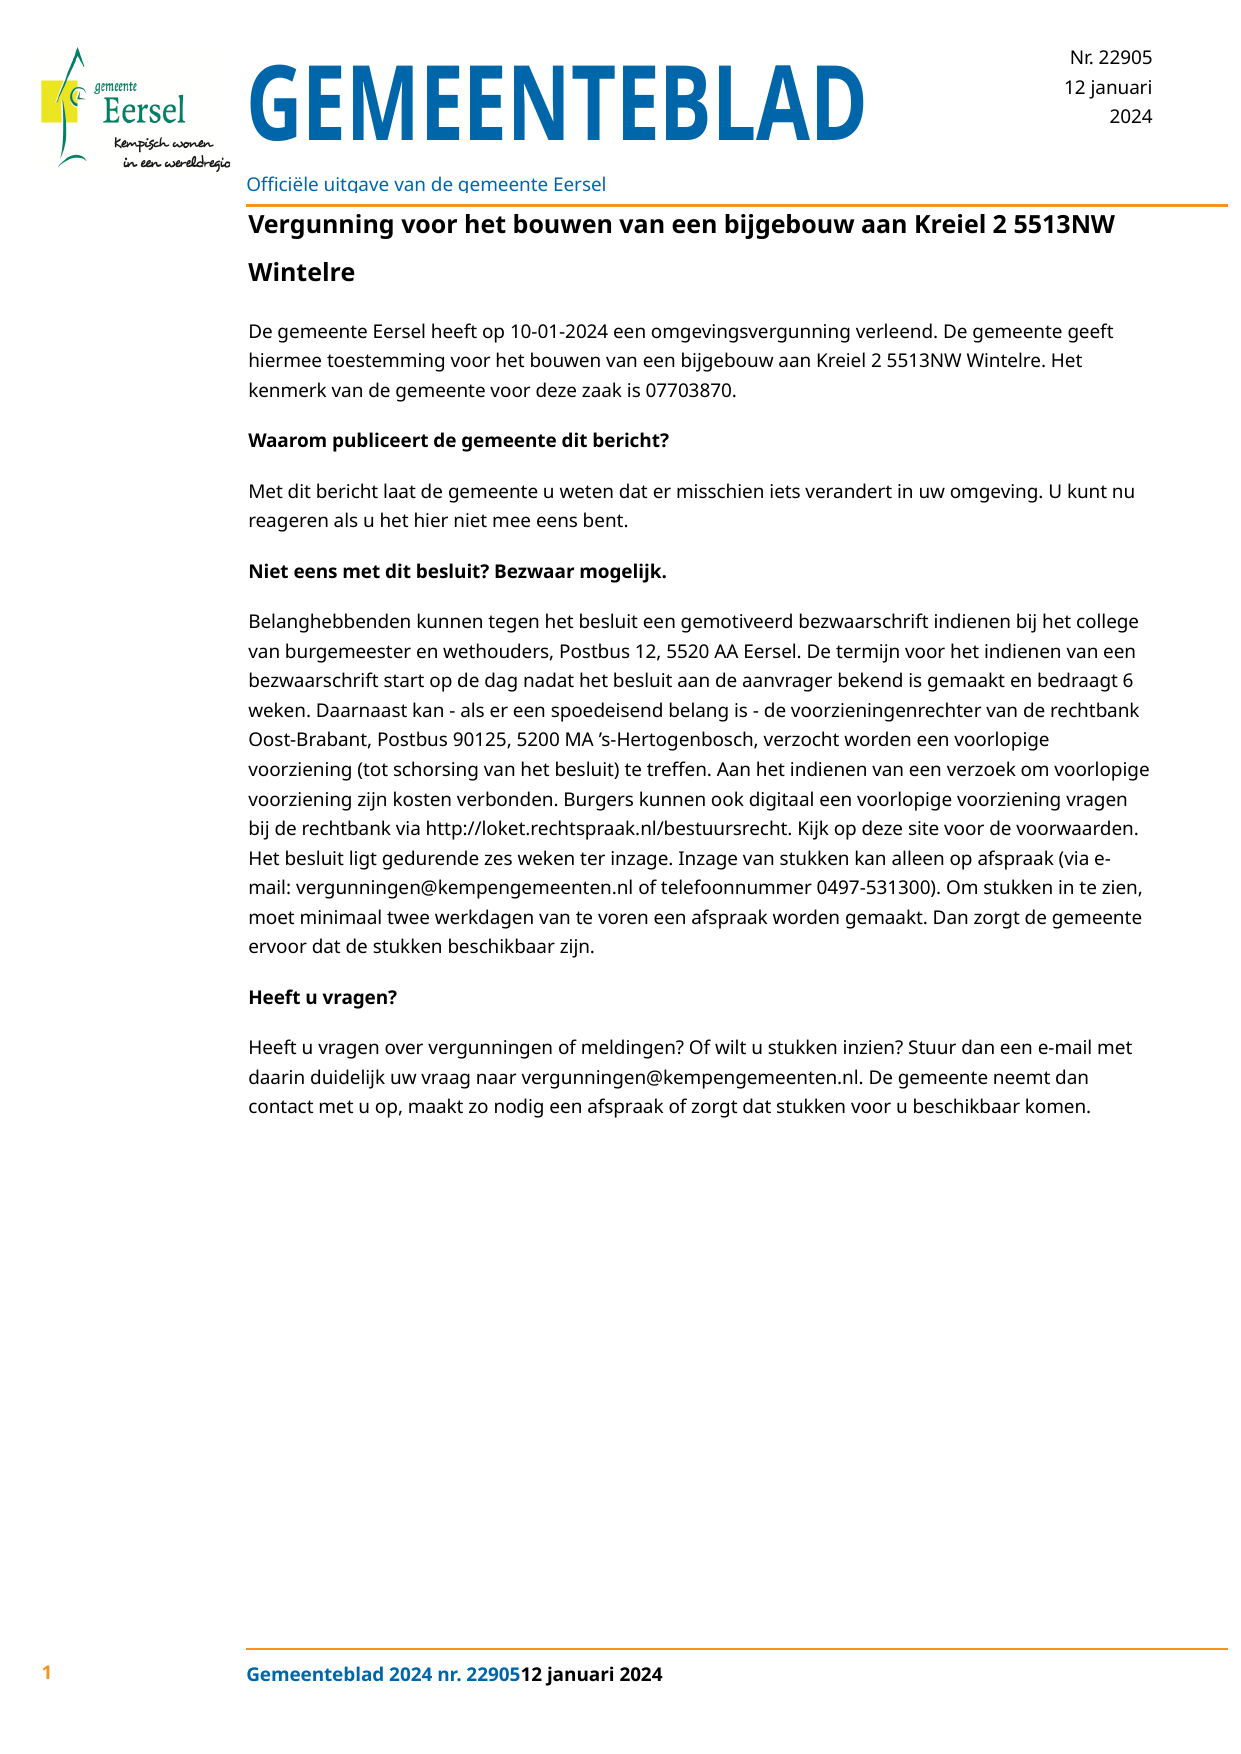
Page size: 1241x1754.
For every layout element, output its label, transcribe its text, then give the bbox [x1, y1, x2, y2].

text De gemeente Eersel heeft op 10-01-2024 een omgevingsvergunning verleend. De gemeente geeft hiermee toestemming voor het bouwen van een bijgebouw aan Kreiel 2 5513NW Wintelre. Het kenmerk van de gemeente voor deze zaak is 07703870. [248, 318, 1152, 403]
text Niet eens met dit besluit? Bezwaar mogelijk. [248, 558, 1152, 584]
text Met dit bericht laat de gemeente u weten dat er misschien iets verandert in uw omgeving. U kunt nu reageren als u het hier niet mee eens bent. [248, 478, 1152, 533]
picture [41, 47, 231, 172]
text Belanghebbenden kunnen tegen het besluit een gemotiveerd bezwaarschrift indienen bij het college van burgemeester en wethouders, Postbus 12, 5520 AA Eersel. De termijn voor het indienen van een bezwaarschrift start op de dag nadat het besluit aan de aanvrager bekend is gemaakt en bedraagt 6 weken. Daarnaast kan - als er een spoedeisend belang is - de voorzieningenrechter van de rechtbank Oost-Brabant, Postbus 90125, 5200 MA ’s-Hertogenbosch, verzocht worden een voorlopige voorziening (tot schorsing van het besluit) te treffen. Aan het indienen van een verzoek om voorlopige voorziening zijn kosten verbonden. Burgers kunnen ook digitaal een voorlopige voorziening vragen bij de rechtbank via http://loket.rechtspraak.nl/bestuursrecht. Kijk op deze site voor de voorwaarden. Het besluit ligt gedurende zes weken ter inzage. Inzage van stukken kan alleen op afspraak (via e-mail: vergunningen@kempengemeenten.nl of telefoonnummer 0497-531300). Om stukken in te zien, moet minimaal twee werkdagen van te voren een afspraak worden gemaakt. Dan zorgt de gemeente ervoor dat de stukken beschikbaar zijn. [248, 608, 1152, 959]
text Heeft u vragen? [248, 984, 1152, 1010]
text Waarom publiceert de gemeente dit bericht? [248, 427, 1152, 453]
text Vergunning voor het bouwen van een bijgebouw aan Kreiel 2 5513NW Wintelre [248, 207, 1152, 288]
text Heeft u vragen over vergunningen of meldingen? Of wilt u stukken inzien? Stuur dan een e-mail met daarin duidelijk uw vraag naar vergunningen@kempengemeenten.nl. De gemeente neemt dan contact met u op, maakt zo nodig een afspraak of zorgt dat stukken voor u beschikbaar komen. [248, 1034, 1152, 1119]
